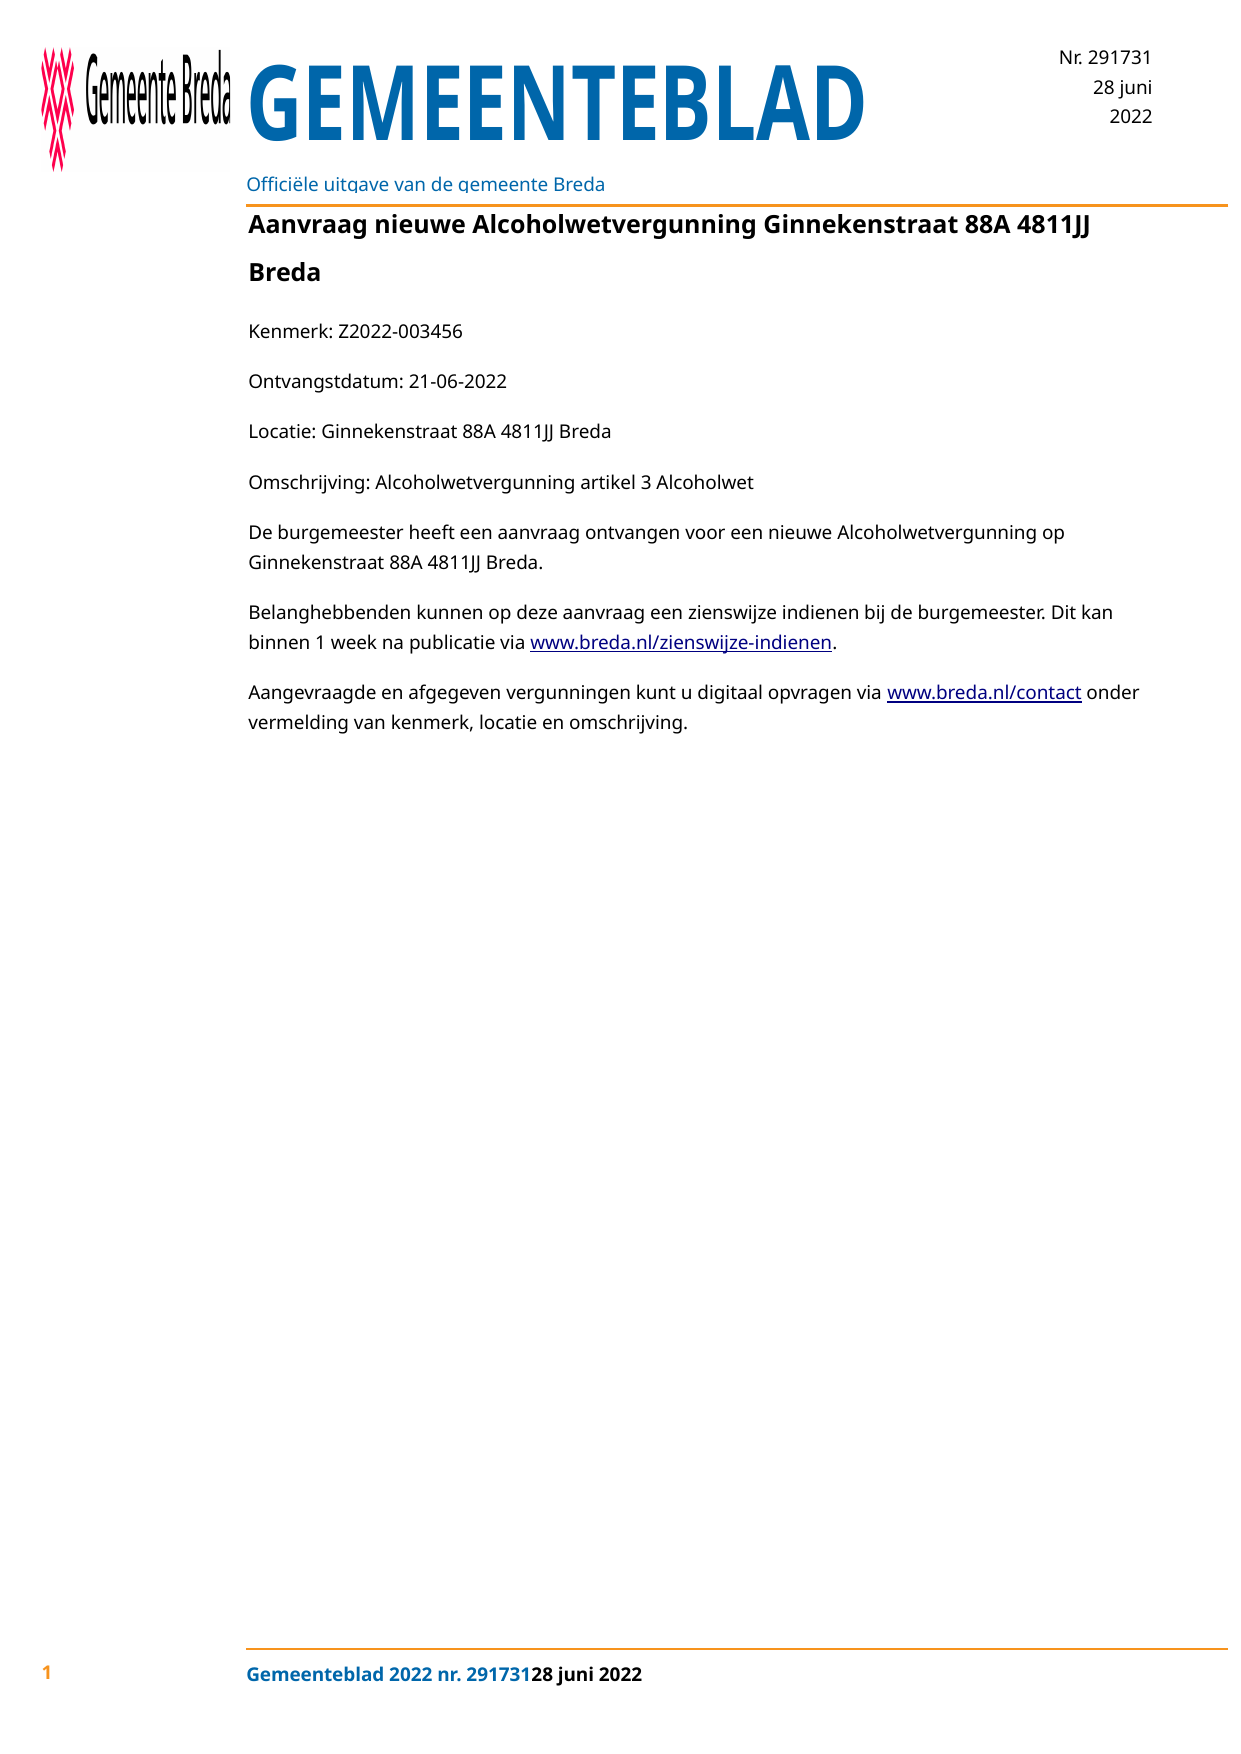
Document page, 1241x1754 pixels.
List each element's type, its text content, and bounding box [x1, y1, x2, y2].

text Belanghebbenden kunnen op deze aanvraag een zienswijze indienen bij de burgemeester. Dit kan binnen 1 week na publicatie via www.breda.nl/zienswijze-indienen. [248, 599, 1152, 655]
text Aanvraag nieuwe Alcoholwetvergunning Ginnekenstraat 88A 4811JJ Breda [248, 207, 1152, 288]
text Locatie: Ginnekenstraat 88A 4811JJ Breda [248, 419, 1152, 444]
text Omschrijving: Alcoholwetvergunning artikel 3 Alcoholwet [248, 469, 1152, 495]
text Aangevraagde en afgegeven vergunningen kunt u digitaal opvragen via www.breda.nl/contact onder vermelding van kenmerk, locatie en omschrijving. [248, 679, 1152, 735]
text Kenmerk: Z2022-003456 [248, 318, 1152, 344]
picture [41, 47, 231, 172]
text Ontvangstdatum: 21-06-2022 [248, 368, 1152, 394]
text De burgemeester heeft een aanvraag ontvangen voor een nieuwe Alcoholwetvergunning op Ginnekenstraat 88A 4811JJ Breda. [248, 519, 1152, 575]
